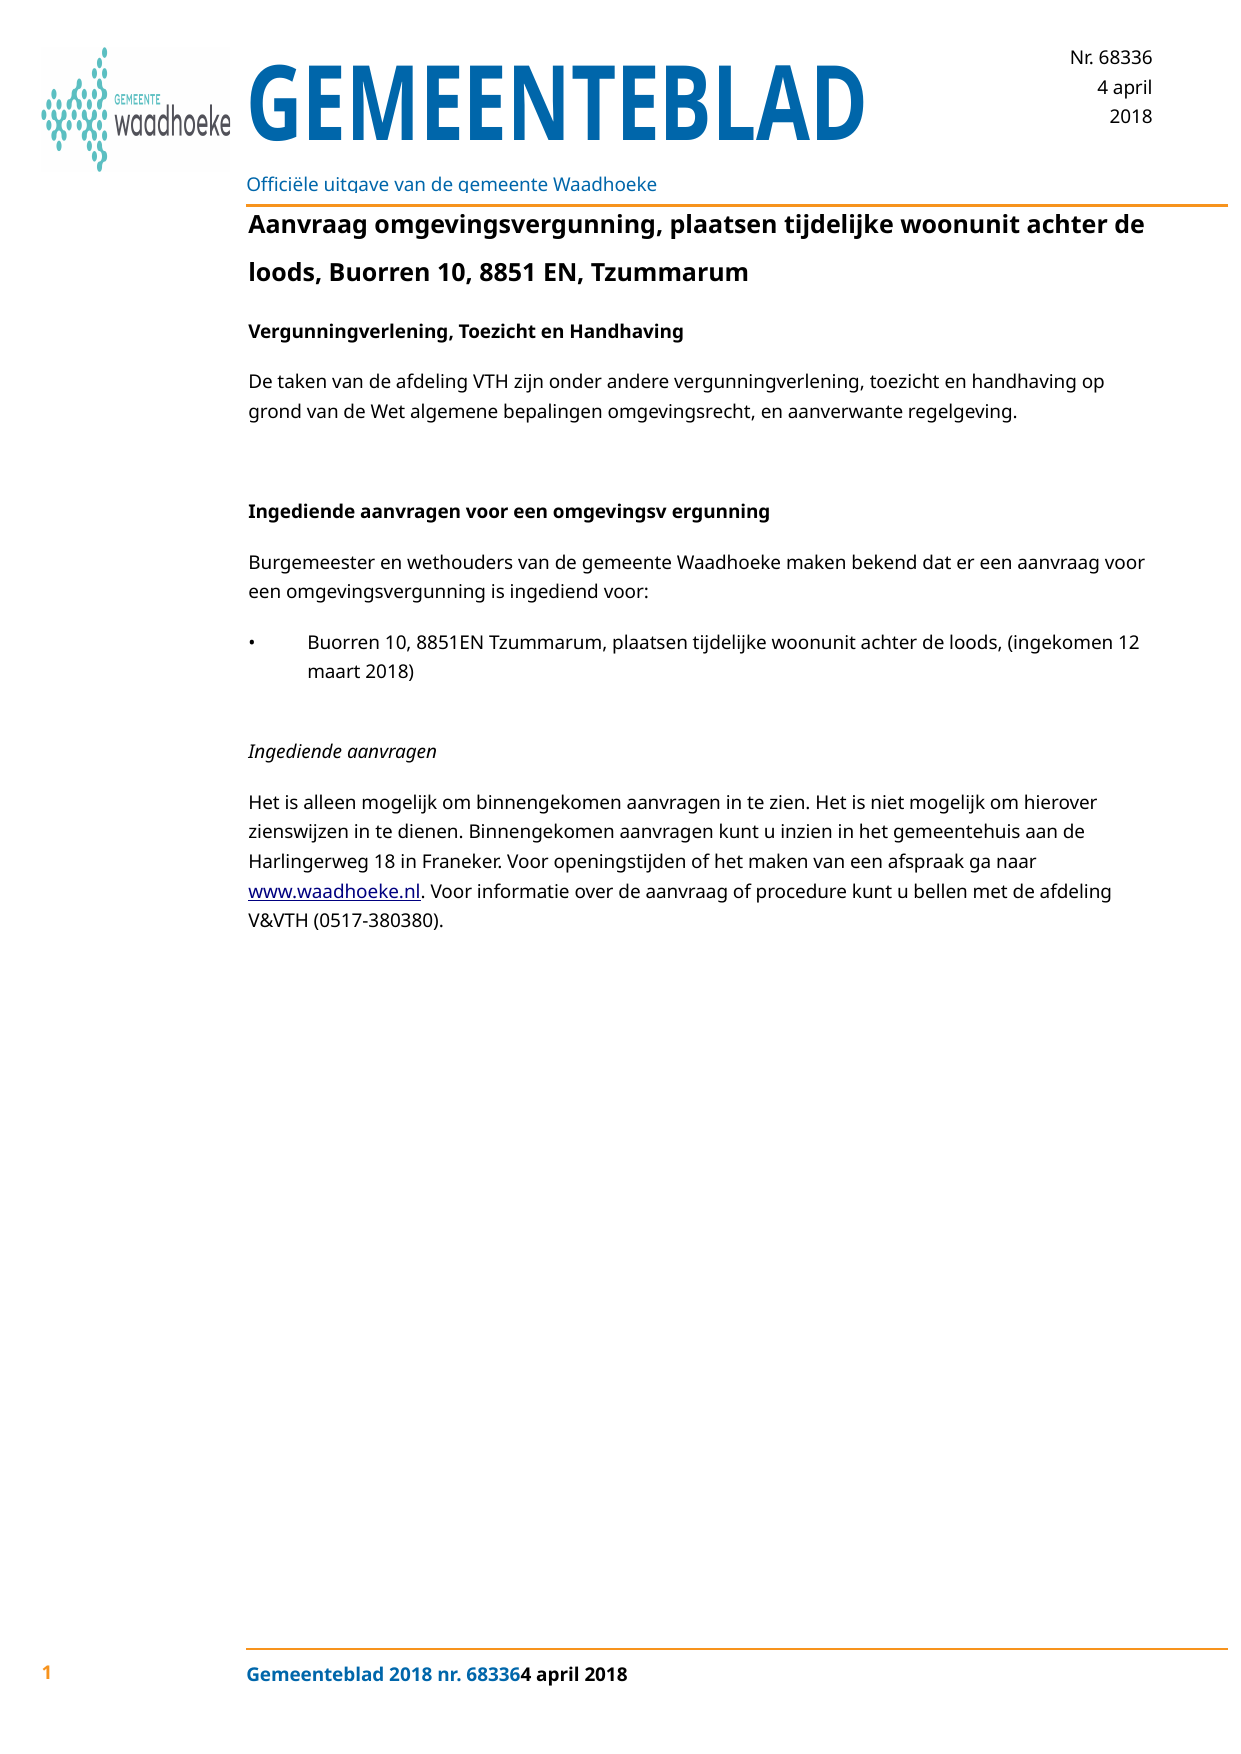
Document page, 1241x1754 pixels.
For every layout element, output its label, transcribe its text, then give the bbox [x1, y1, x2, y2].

text Burgemeester en wethouders van de gemeente Waadhoeke maken bekend dat er een aanvraag voor een omgevingsvergunning is ingediend voor: [248, 549, 1152, 604]
text Aanvraag omgevingsvergunning, plaatsen tijdelijke woonunit achter de loods, Buorren 10, 8851 EN, Tzummarum [248, 207, 1152, 288]
text Ingediende aanvragen voor een omgevingsv ergunning [248, 499, 1152, 524]
text De taken van de afdeling VTH zijn onder andere vergunningverlening, toezicht en handhaving op grond van de Wet algemene bepalingen omgevingsrecht, en aanverwante regelgeving. [248, 368, 1152, 424]
text Ingediende aanvragen [248, 739, 1152, 764]
text Vergunningverlening, Toezicht en Handhaving [248, 318, 1152, 344]
picture [41, 47, 231, 172]
list Buorren 10, 8851EN Tzummarum, plaatsen tijdelijke woonunit achter de loods, (ingekomen 12 maart 2018) [248, 629, 1152, 684]
text Het is alleen mogelijk om binnengekomen aanvragen in te zien. Het is niet mogelijk om hierover zienswijzen in te dienen. Binnengekomen aanvragen kunt u inzien in het gemeentehuis aan de Harlingerweg 18 in Franeker. Voor openingstijden of het maken van een afspraak ga naar www.waadhoeke.nl. Voor informatie over de aanvraag of procedure kunt u bellen met de afdeling V&VTH (0517-380380). [248, 789, 1152, 933]
